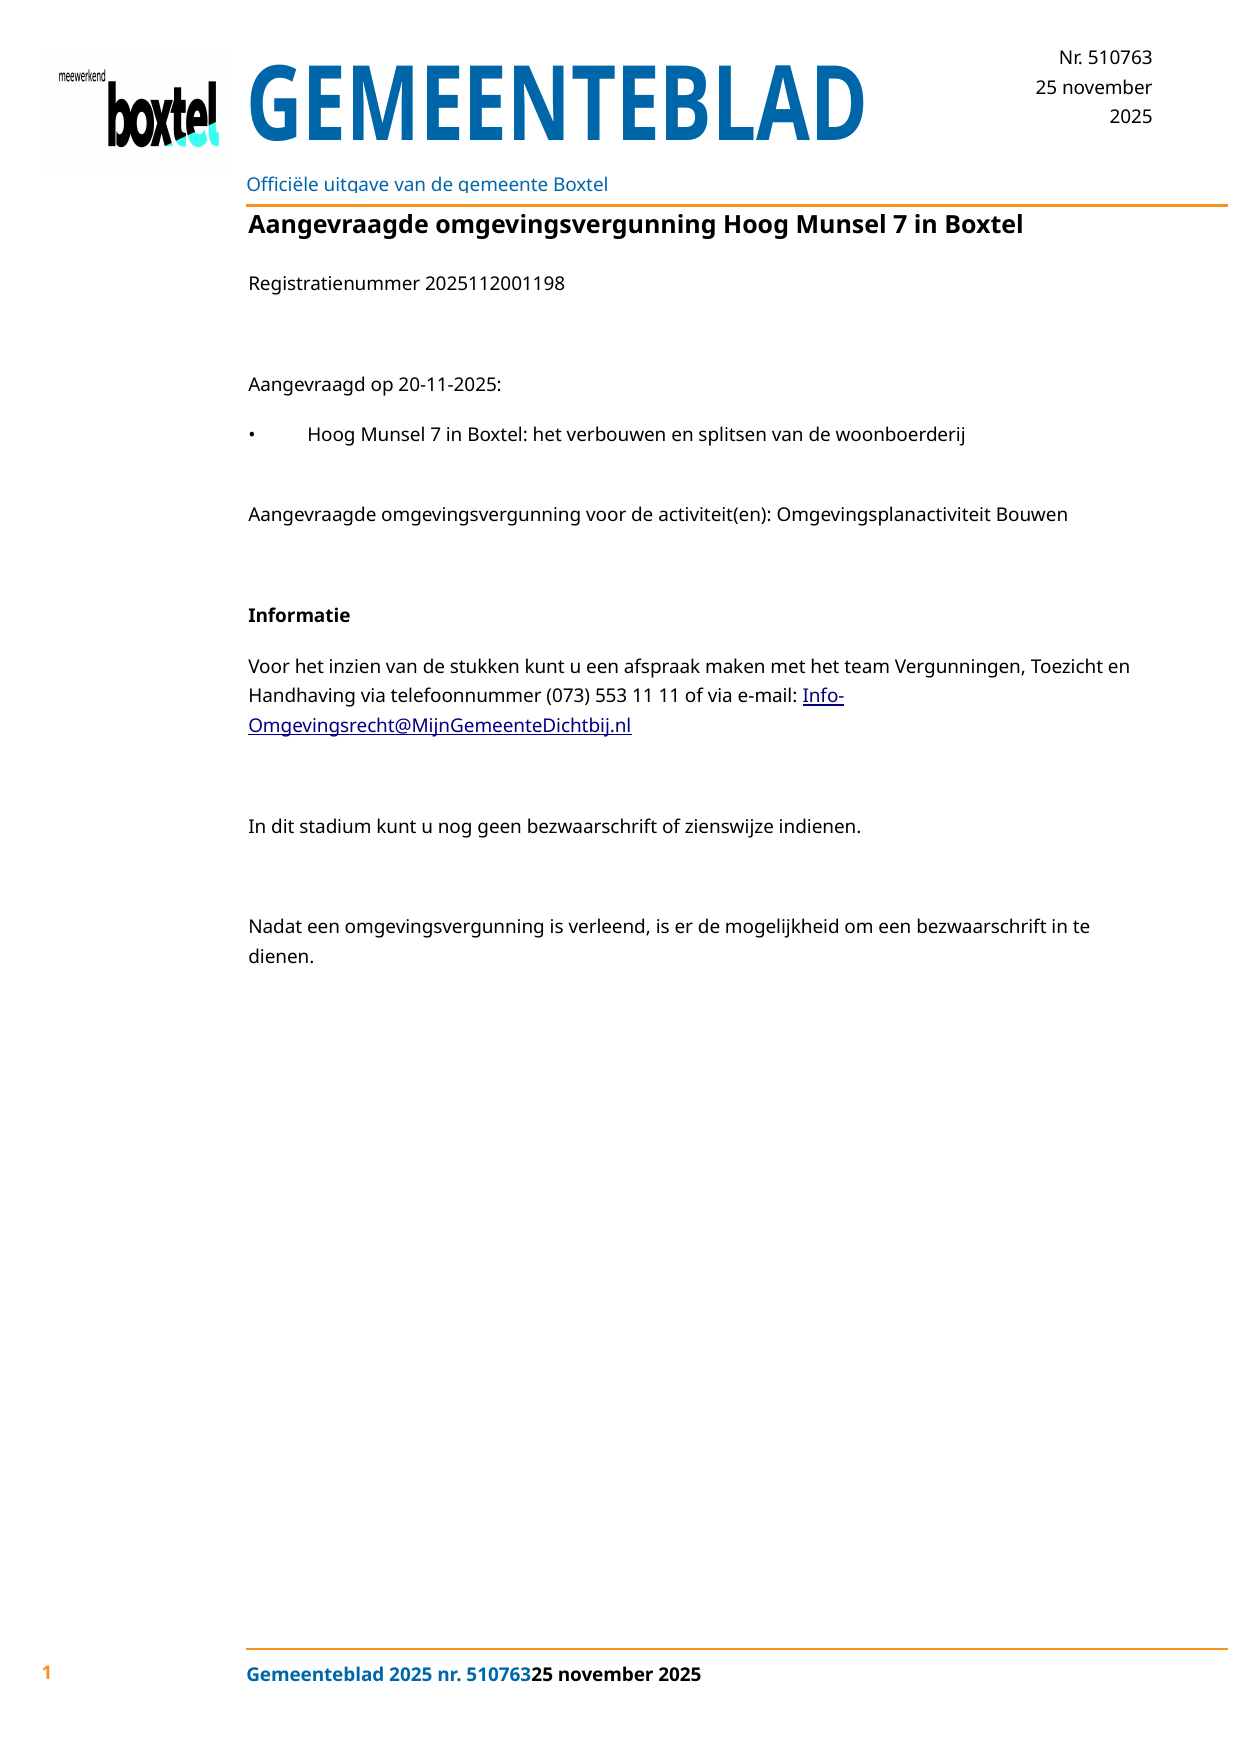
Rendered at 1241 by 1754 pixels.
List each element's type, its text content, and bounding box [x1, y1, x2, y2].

text Aangevraagde omgevingsvergunning voor de activiteit(en): Omgevingsplanactiviteit Bouwen [248, 502, 1152, 527]
text Nadat een omgevingsvergunning is verleend, is er de mogelijkheid om een bezwaarschrift in te dienen. [248, 914, 1152, 969]
text In dit stadium kunt u nog geen bezwaarschrift of zienswijze indienen. [248, 813, 1152, 838]
text Aangevraagd op 20-11-2025: [248, 371, 1152, 397]
text Aangevraagde omgevingsvergunning Hoog Munsel 7 in Boxtel [248, 207, 1152, 241]
text Informatie [248, 602, 1152, 628]
list Hoog Munsel 7 in Boxtel: het verbouwen en splitsen van de woonboerderij [248, 422, 1152, 447]
text Voor het inzien van de stukken kunt u een afspraak maken met het team Vergunningen, Toezicht en Handhaving via telefoonnummer (073) 553 11 11 of via e-mail: Info-Omgevingsrecht@MijnGemeenteDichtbij.nl [248, 653, 1152, 738]
text Registratienummer 2025112001198 [248, 270, 1152, 296]
picture [41, 47, 231, 172]
